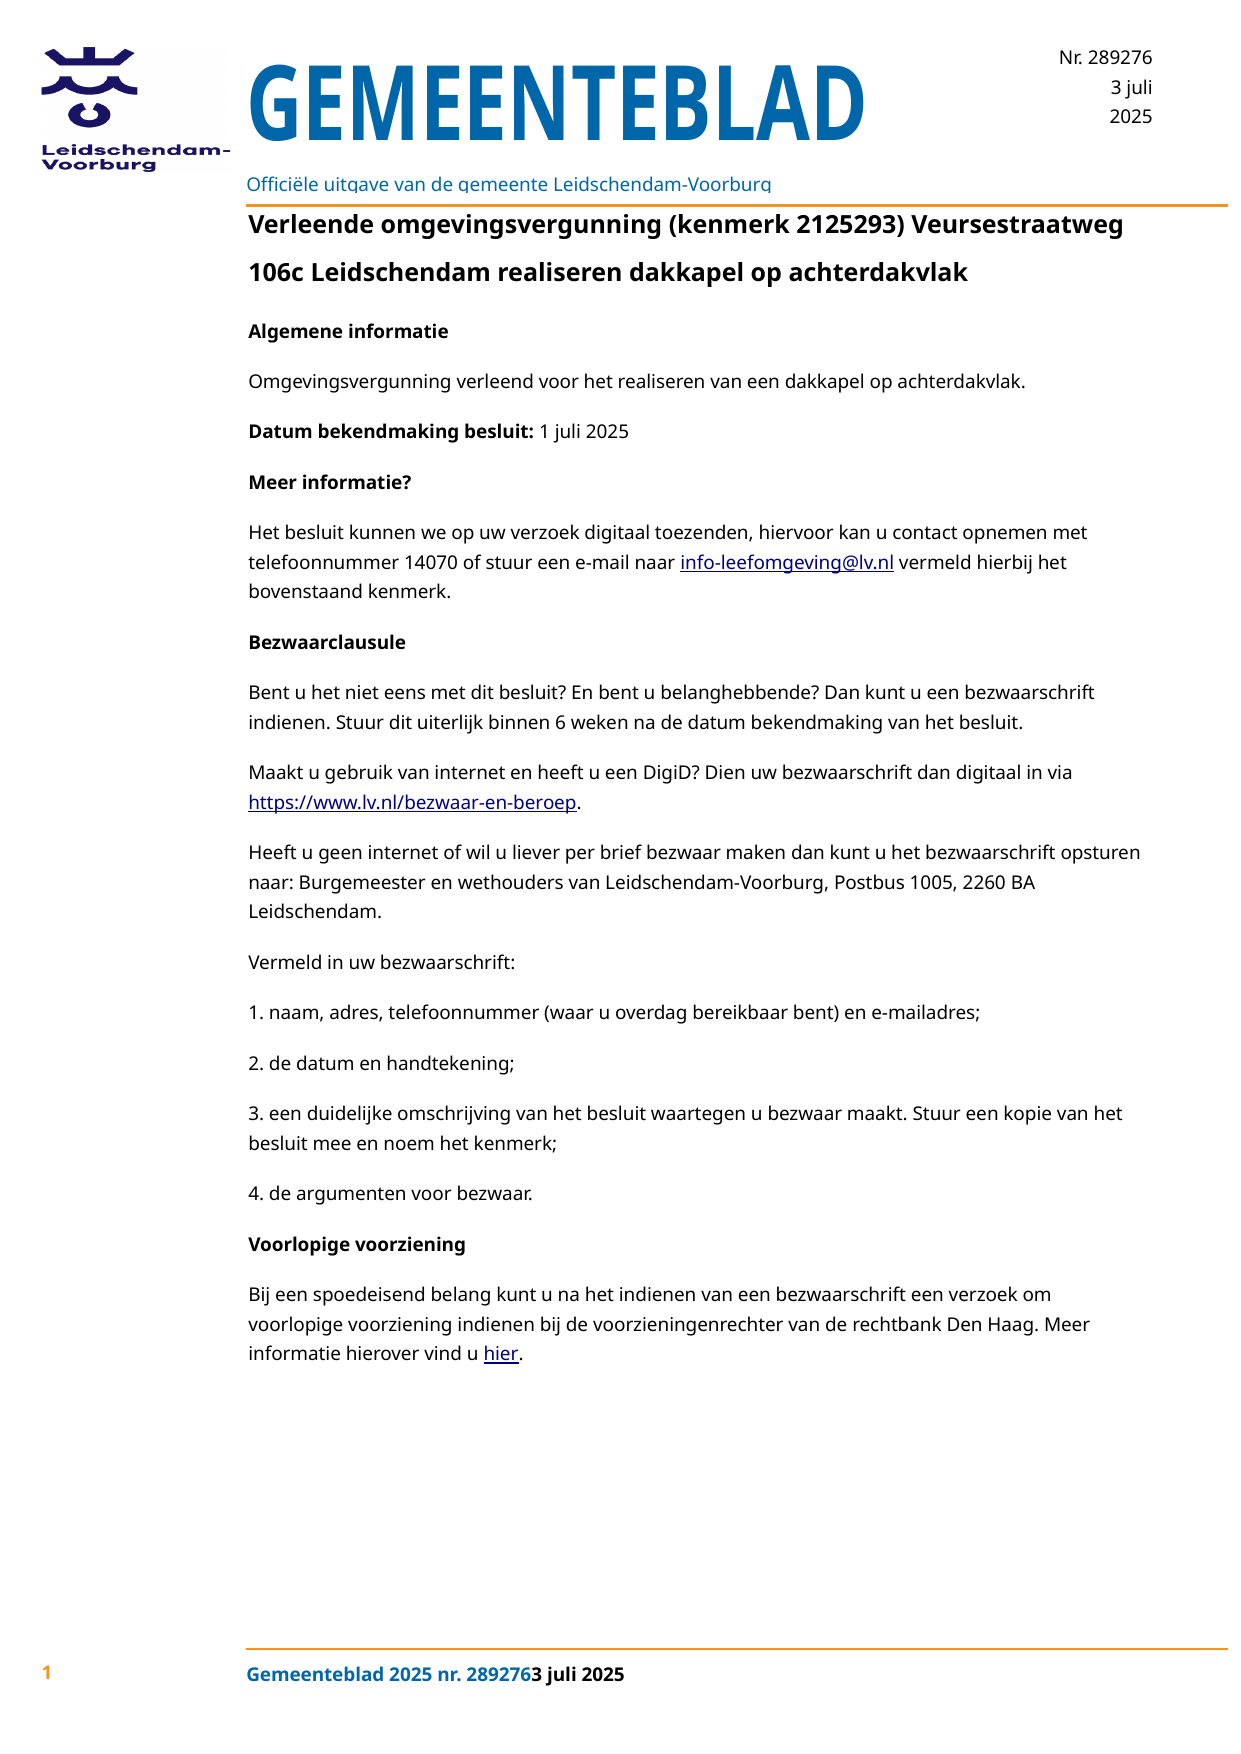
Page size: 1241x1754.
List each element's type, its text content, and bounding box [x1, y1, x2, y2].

text Maakt u gebruik van internet en heeft u een DigiD? Dien uw bezwaarschrift dan digitaal in via https://www.lv.nl/bezwaar-en-beroep. [248, 759, 1152, 815]
text Algemene informatie [248, 318, 1152, 344]
text Meer informatie? [248, 469, 1152, 495]
text Heeft u geen internet of wil u liever per brief bezwaar maken dan kunt u het bezwaarschrift opsturen naar: Burgemeester en wethouders van Leidschendam-Voorburg, Postbus 1005, 2260 BA Leidschendam. [248, 839, 1152, 924]
text Voorlopige voorziening [248, 1231, 1152, 1257]
text Het besluit kunnen we op uw verzoek digitaal toezenden, hiervoor kan u contact opnemen met telefoonnummer 14070 of stuur een e-mail naar info-leefomgeving@lv.nl vermeld hierbij het bovenstaand kenmerk. [248, 519, 1152, 604]
text Bezwaarclausule [248, 629, 1152, 655]
text Omgevingsvergunning verleend voor het realiseren van een dakkapel op achterdakvlak. [248, 368, 1152, 394]
text Vermeld in uw bezwaarschrift: [248, 949, 1152, 975]
text Datum bekendmaking besluit: 1 juli 2025 [248, 419, 1152, 444]
text Verleende omgevingsvergunning (kenmerk 2125293) Veursestraatweg 106c Leidschendam realiseren dakkapel op achterdakvlak [248, 207, 1152, 288]
text Bent u het niet eens met dit besluit? En bent u belanghebbende? Dan kunt u een bezwaarschrift indienen. Stuur dit uiterlijk binnen 6 weken na de datum bekendmaking van het besluit. [248, 679, 1152, 735]
text 4. de argumenten voor bezwaar. [248, 1180, 1152, 1206]
text 3. een duidelijke omschrijving van het besluit waartegen u bezwaar maakt. Stuur een kopie van het besluit mee en noem het kenmerk; [248, 1100, 1152, 1156]
text Bij een spoedeisend belang kunt u na het indienen van een bezwaarschrift een verzoek om voorlopige voorziening indienen bij de voorzieningenrechter van de rechtbank Den Haag. Meer informatie hierover vind u hier. [248, 1281, 1152, 1366]
text 2. de datum en handtekening; [248, 1050, 1152, 1076]
picture [41, 47, 231, 172]
text 1. naam, adres, telefoonnummer (waar u overdag bereikbaar bent) en e-mailadres; [248, 999, 1152, 1025]
